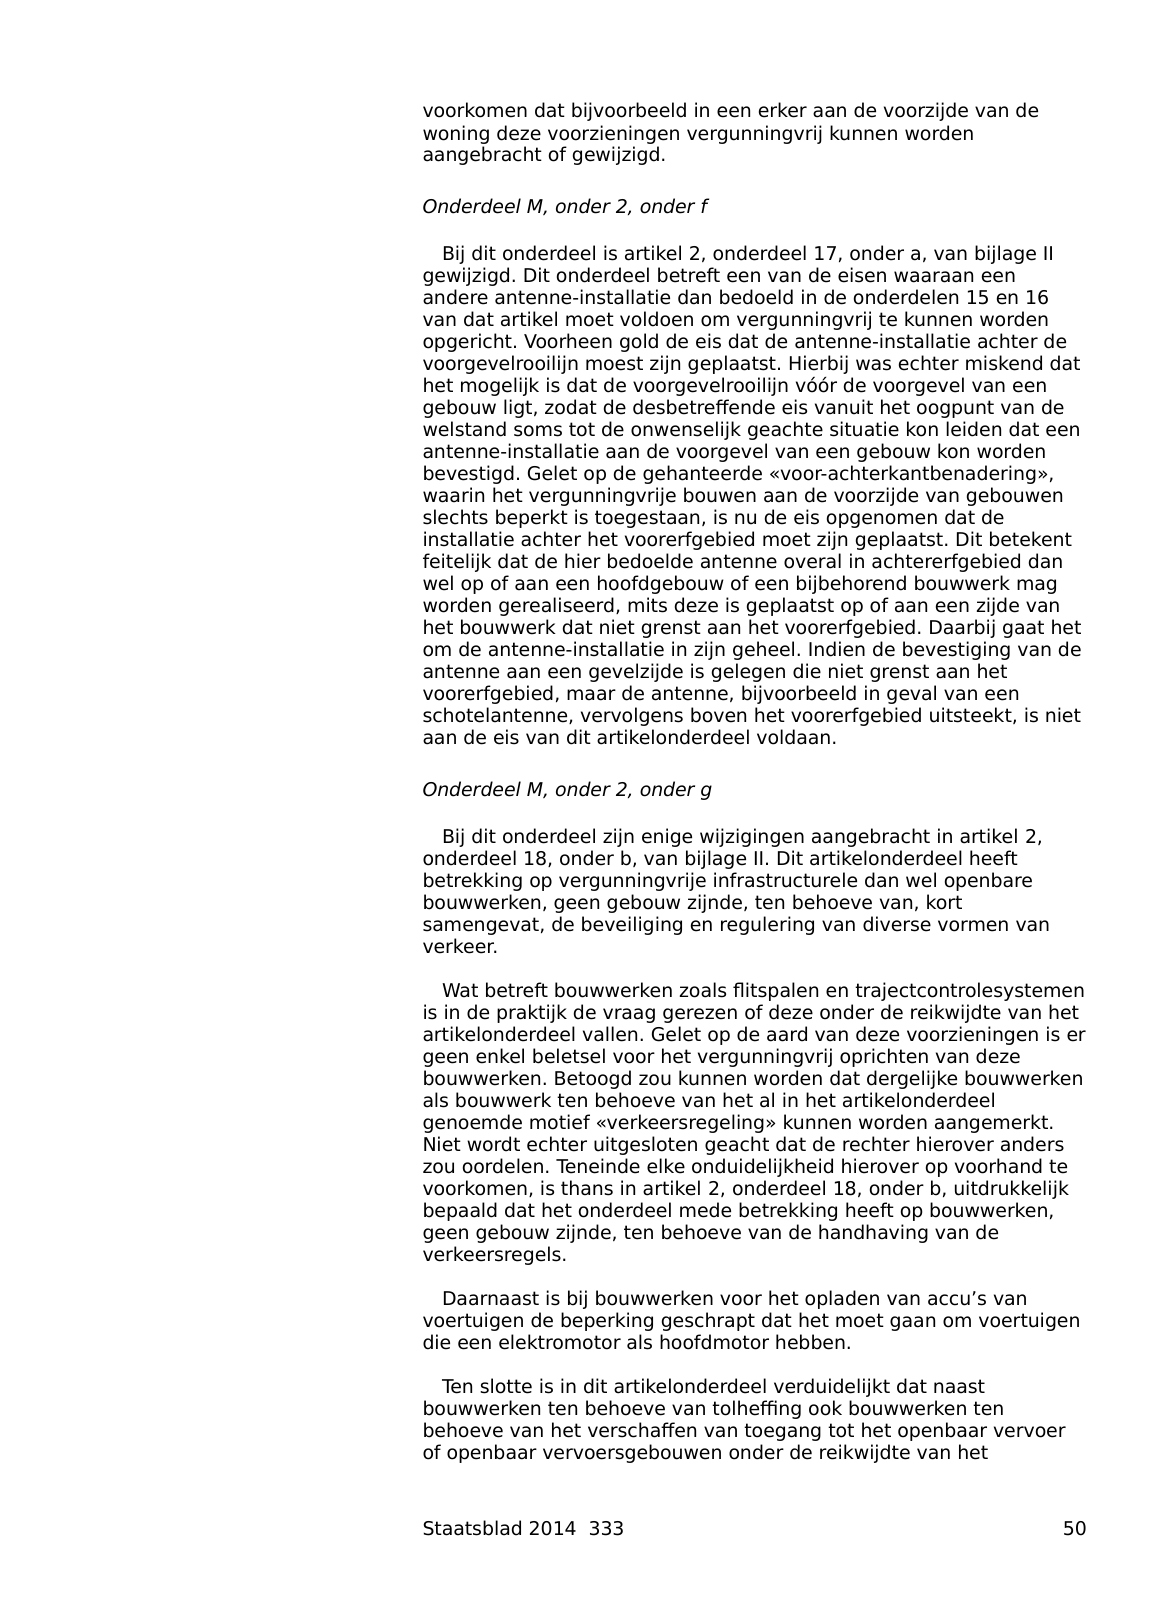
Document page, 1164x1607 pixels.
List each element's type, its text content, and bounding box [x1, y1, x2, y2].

text Bij dit onderdeel zijn enige wijzigingen aangebracht in artikel 2, onderdeel 18, onder b, van bijlage II. Dit artikelonderdeel heeft betrekking op vergunningvrije infrastructurele dan wel openbare bouwwerken, geen gebouw zijnde, ten behoeve van, kort samengevat, de beveiliging en regulering van diverse vormen van verkeer. [422, 826, 1087, 958]
text Ten slotte is in dit artikelonderdeel verduidelijkt dat naast bouwwerken ten behoeve van tolheffing ook bouwwerken ten behoeve van het verschaffen van toegang tot het openbaar vervoer of openbaar vervoersgebouwen onder de reikwijdte van het [422, 1376, 1087, 1464]
subtitle Onderdeel M, onder 2, onder f [422, 196, 1087, 218]
text Daarnaast is bij bouwwerken voor het opladen van accu’s van voertuigen de beperking geschrapt dat het moet gaan om voertuigen die een elektromotor als hoofdmotor hebben. [422, 1288, 1087, 1354]
subtitle Onderdeel M, onder 2, onder g [422, 779, 1087, 801]
text voorkomen dat bijvoorbeeld in een erker aan de voorzijde van de woning deze voorzieningen vergunningvrij kunnen worden aangebracht of gewijzigd. [422, 100, 1087, 166]
text Wat betreft bouwwerken zoals flitspalen en trajectcontrolesystemen is in de praktijk de vraag gerezen of deze onder de reikwijdte van het artikelonderdeel vallen. Gelet op de aard van deze voorzieningen is er geen enkel beletsel voor het vergunningvrij oprichten van deze bouwwerken. Betoogd zou kunnen worden dat dergelijke bouwwerken als bouwwerk ten behoeve van het al in het artikelonderdeel genoemde motief «verkeersregeling» kunnen worden aangemerkt. Niet wordt echter uitgesloten geacht dat de rechter hierover anders zou oordelen. Teneinde elke onduidelijkheid hierover op voorhand te voorkomen, is thans in artikel 2, onderdeel 18, onder b, uitdrukkelijk bepaald dat het onderdeel mede betrekking heeft op bouwwerken, geen gebouw zijnde, ten behoeve van de handhaving van de verkeersregels. [422, 980, 1087, 1266]
text Bij dit onderdeel is artikel 2, onderdeel 17, onder a, van bijlage II gewijzigd. Dit onderdeel betreft een van de eisen waaraan een andere antenne-installatie dan bedoeld in de onderdelen 15 en 16 van dat artikel moet voldoen om vergunningvrij te kunnen worden opgericht. Voorheen gold de eis dat de antenne-installatie achter de voorgevelrooilijn moest zijn geplaatst. Hierbij was echter miskend dat het mogelijk is dat de voorgevelrooilijn vóór de voorgevel van een gebouw ligt, zodat de desbetreffende eis vanuit het oogpunt van de welstand soms tot de onwenselijk geachte situatie kon leiden dat een antenne-installatie aan de voorgevel van een gebouw kon worden bevestigd. Gelet op de gehanteerde «voor-achterkantbenadering», waarin het vergunningvrije bouwen aan de voorzijde van gebouwen slechts beperkt is toegestaan, is nu de eis opgenomen dat de installatie achter het voorerfgebied moet zijn geplaatst. Dit betekent feitelijk dat de hier bedoelde antenne overal in achtererfgebied dan wel op of aan een hoofdgebouw of een bijbehorend bouwwerk mag worden gerealiseerd, mits deze is geplaatst op of aan een zijde van het bouwwerk dat niet grenst aan het voorerfgebied. Daarbij gaat het om de antenne-installatie in zijn geheel. Indien de bevestiging van de antenne aan een gevelzijde is gelegen die niet grenst aan het voorerfgebied, maar de antenne, bijvoorbeeld in geval van een schotelantenne, vervolgens boven het voorerfgebied uitsteekt, is niet aan de eis van dit artikelonderdeel voldaan. [422, 243, 1087, 749]
